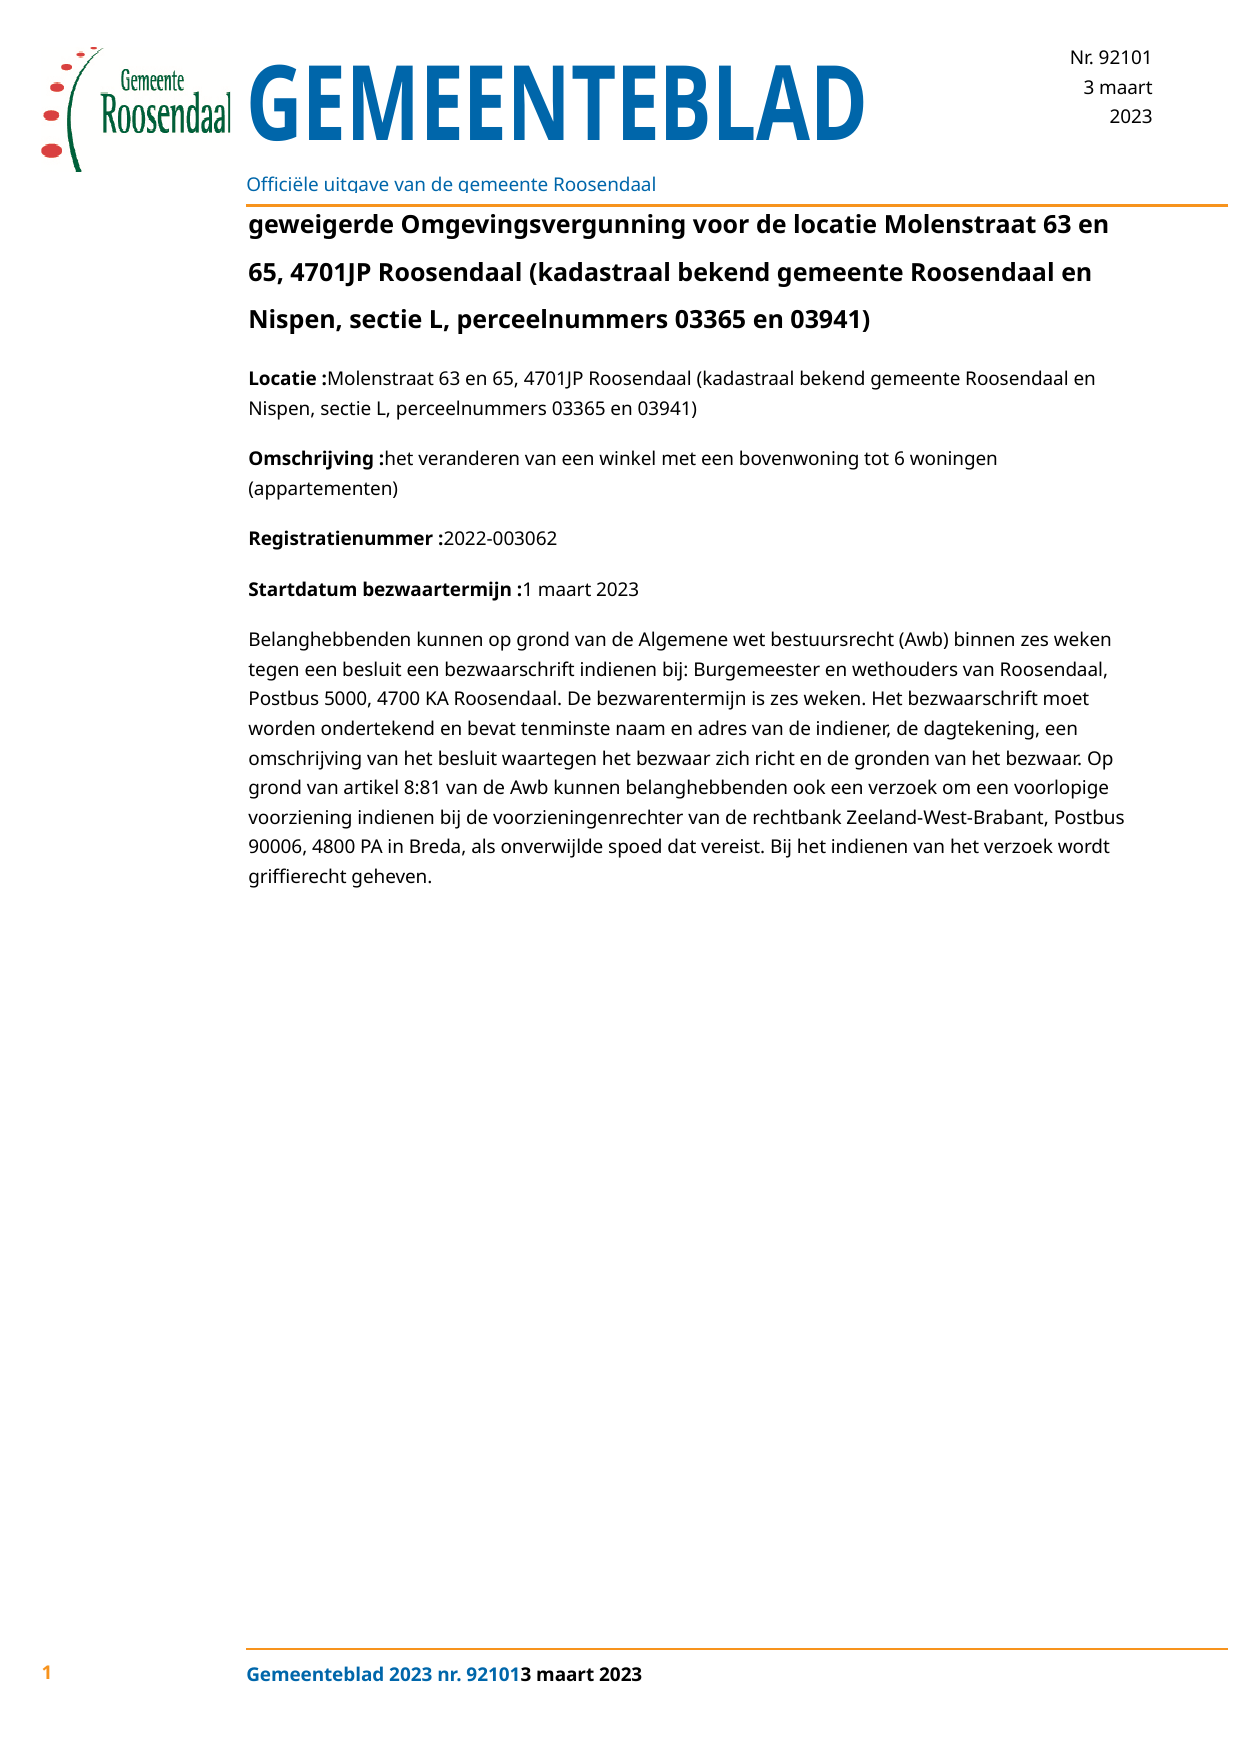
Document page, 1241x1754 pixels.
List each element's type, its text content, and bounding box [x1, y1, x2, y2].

text Startdatum bezwaartermijn :1 maart 2023 [248, 576, 1152, 602]
text Registratienummer :2022-003062 [248, 526, 1152, 551]
picture [41, 47, 231, 172]
text Belanghebbenden kunnen op grond van de Algemene wet bestuursrecht (Awb) binnen zes weken tegen een besluit een bezwaarschrift indienen bij: Burgemeester en wethouders van Roosendaal, Postbus 5000, 4700 KA Roosendaal. De bezwarentermijn is zes weken. Het bezwaarschrift moet worden ondertekend en bevat tenminste naam en adres van de indiener, de dagtekening, een omschrijving van het besluit waartegen het bezwaar zich richt en de gronden van het bezwaar. Op grond van artikel 8:81 van de Awb kunnen belanghebbenden ook een verzoek om een voorlopige voorziening indienen bij de voorzieningenrechter van de rechtbank Zeeland-West-Brabant, Postbus 90006, 4800 PA in Breda, als onverwijlde spoed dat vereist. Bij het indienen van het verzoek wordt griffierecht geheven. [248, 626, 1152, 889]
text Omschrijving :het veranderen van een winkel met een bovenwoning tot 6 woningen (appartementen) [248, 446, 1152, 501]
text geweigerde Omgevingsvergunning voor de locatie Molenstraat 63 en 65, 4701JP Roosendaal (kadastraal bekend gemeente Roosendaal en Nispen, sectie L, perceelnummers 03365 en 03941) [248, 207, 1152, 336]
text Locatie :Molenstraat 63 en 65, 4701JP Roosendaal (kadastraal bekend gemeente Roosendaal en Nispen, sectie L, perceelnummers 03365 en 03941) [248, 366, 1152, 421]
